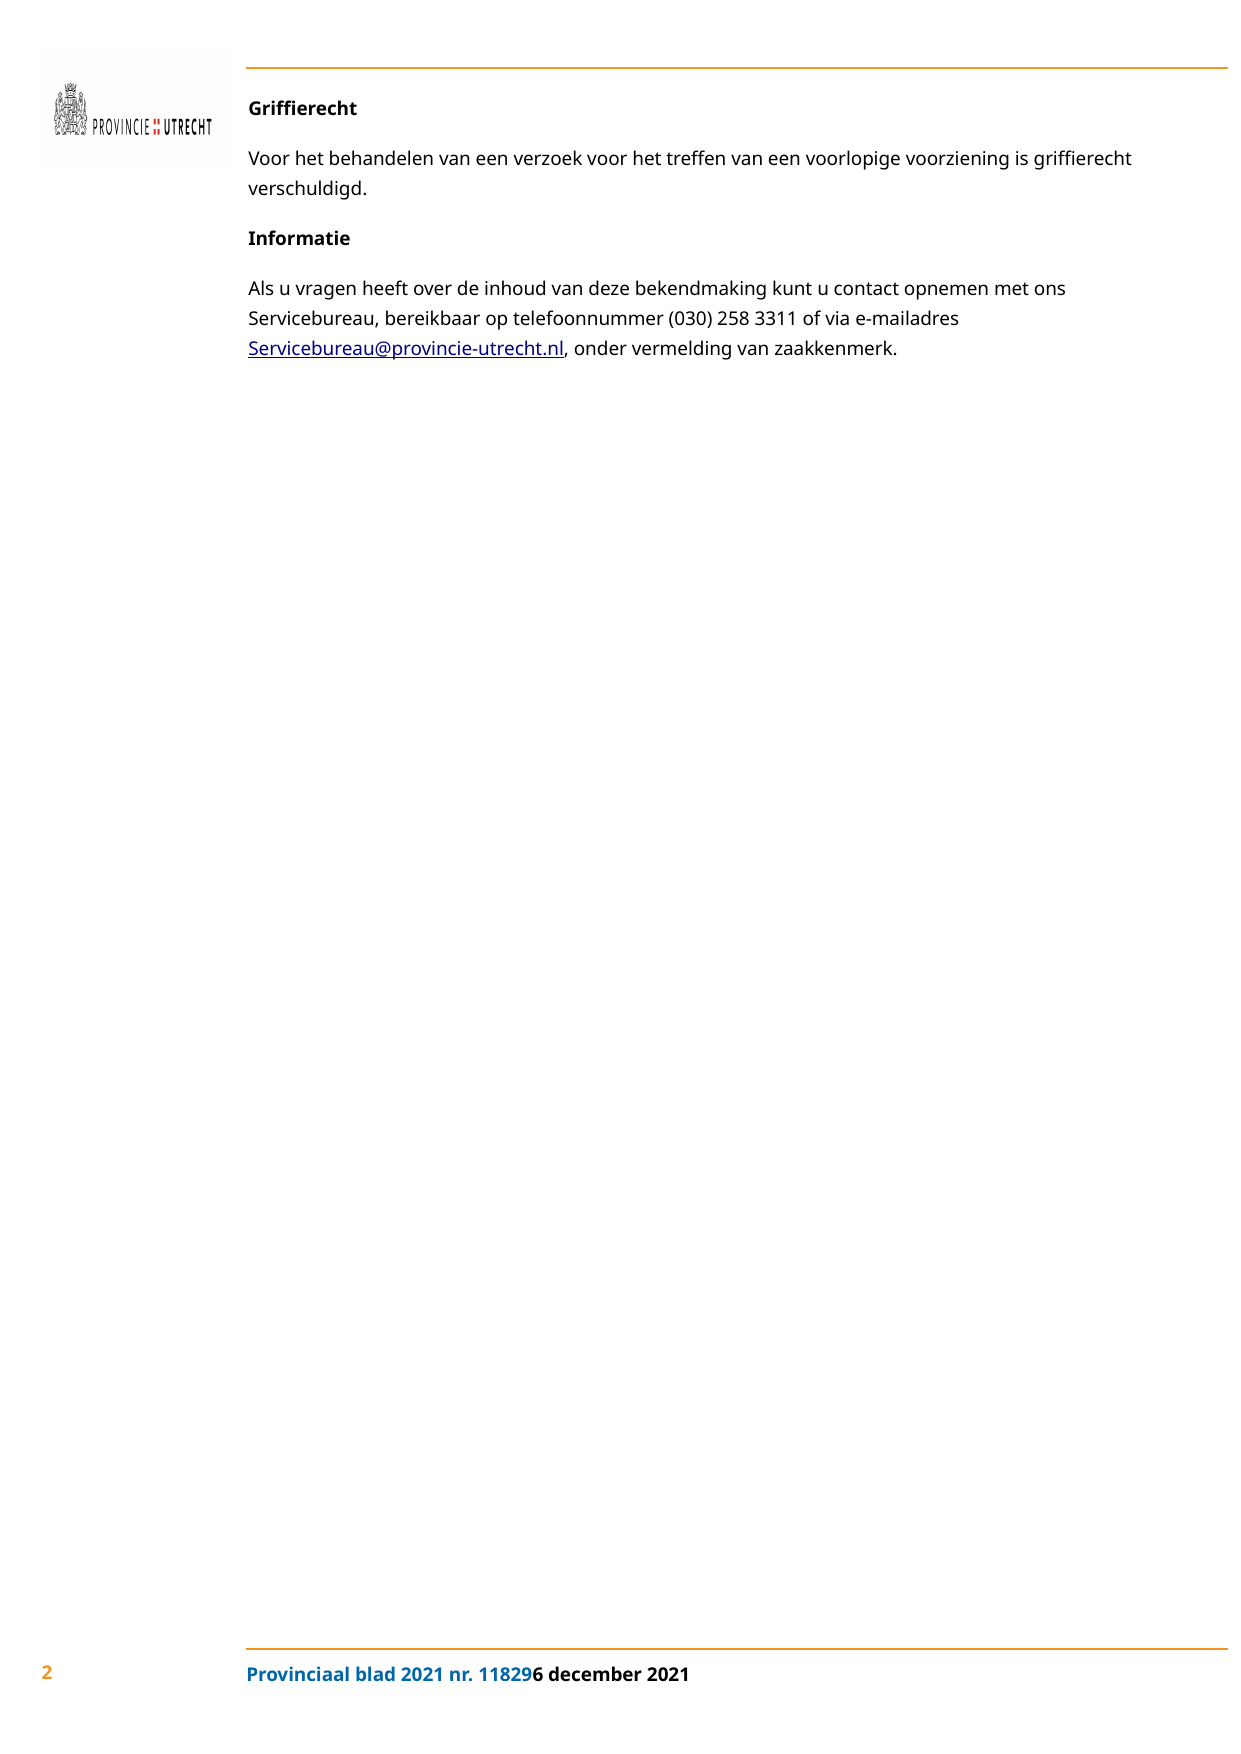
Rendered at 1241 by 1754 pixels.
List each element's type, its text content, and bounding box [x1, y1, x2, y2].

text Voor het behandelen van een verzoek voor het treffen van een voorlopige voorziening is griffierecht verschuldigd. [248, 145, 1152, 201]
text Griffierecht [248, 95, 1152, 121]
text Informatie [248, 225, 1152, 251]
picture [41, 47, 231, 172]
text Als u vragen heeft over de inhoud van deze bekendmaking kunt u contact opnemen met ons Servicebureau, bereikbaar op telefoonnummer (030) 258 3311 of via e-mailadres Servicebureau@provincie-utrecht.nl, onder vermelding van zaakkenmerk. [248, 276, 1152, 361]
